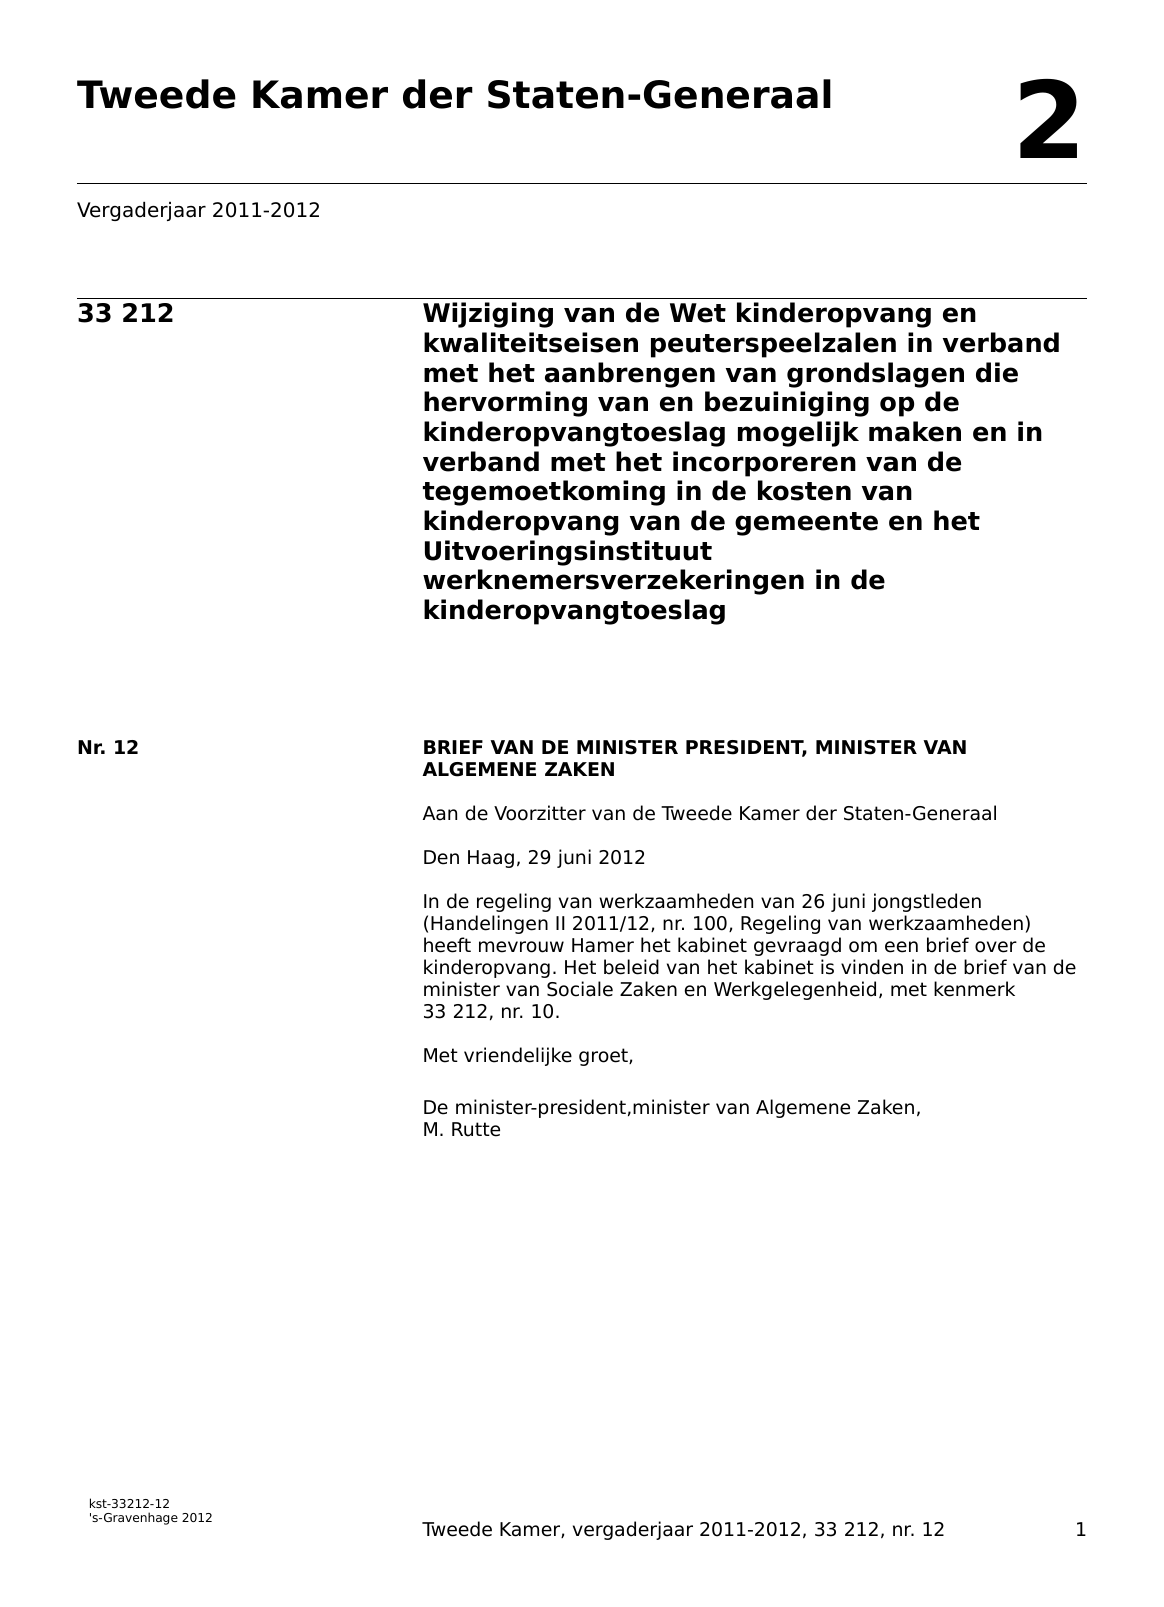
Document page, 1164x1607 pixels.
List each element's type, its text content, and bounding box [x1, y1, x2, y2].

table_header Tweede Kamer der Staten-Generaal [77, 59, 886, 183]
text In de regeling van werkzaamheden van 26 juni jongstleden (Handelingen II 2011/12, nr. 100, Regeling van werkzaamheden) heeft mevrouw Hamer het kabinet gevraagd om een brief over de kinderopvang. Het beleid van het kabinet is vinden in de brief van de minister van Sociale Zaken en Werkgelegenheid, met kenmerk 33 212, nr. 10. [422, 891, 1087, 1023]
text Aan de Voorzitter van de Tweede Kamer der Staten-Generaal [422, 803, 1087, 825]
text Met vriendelijke groet, [422, 1045, 1087, 1067]
table_header 2 [886, 59, 1087, 183]
text 's-Gravenhage 2012 [88, 1511, 323, 1525]
table_cell Vergaderjaar 2011-2012 [77, 184, 1087, 298]
text De minister-president,minister van Algemene Zaken, M. Rutte [422, 1097, 1087, 1141]
text Den Haag, 29 juni 2012 [422, 847, 1087, 869]
subtitle Nr. 12 BRIEF VAN DE MINISTER PRESIDENT, MINISTER VAN ALGEMENE ZAKEN [77, 737, 1087, 781]
text kst-33212-12 [88, 1497, 323, 1511]
subtitle 33 212 Wijziging van de Wet kinderopvang en kwaliteitseisen peuterspeelzalen in verband met het aanbrengen van grondslagen die hervorming van en bezuiniging op de kinderopvangtoeslag mogelijk maken en in verband met het incorporeren van de tegemoetkoming in de kosten van kinderopvang van de gemeente en het Uitvoeringsinstituut werknemersverzekeringen in de kinderopvangtoeslag [77, 299, 1087, 626]
